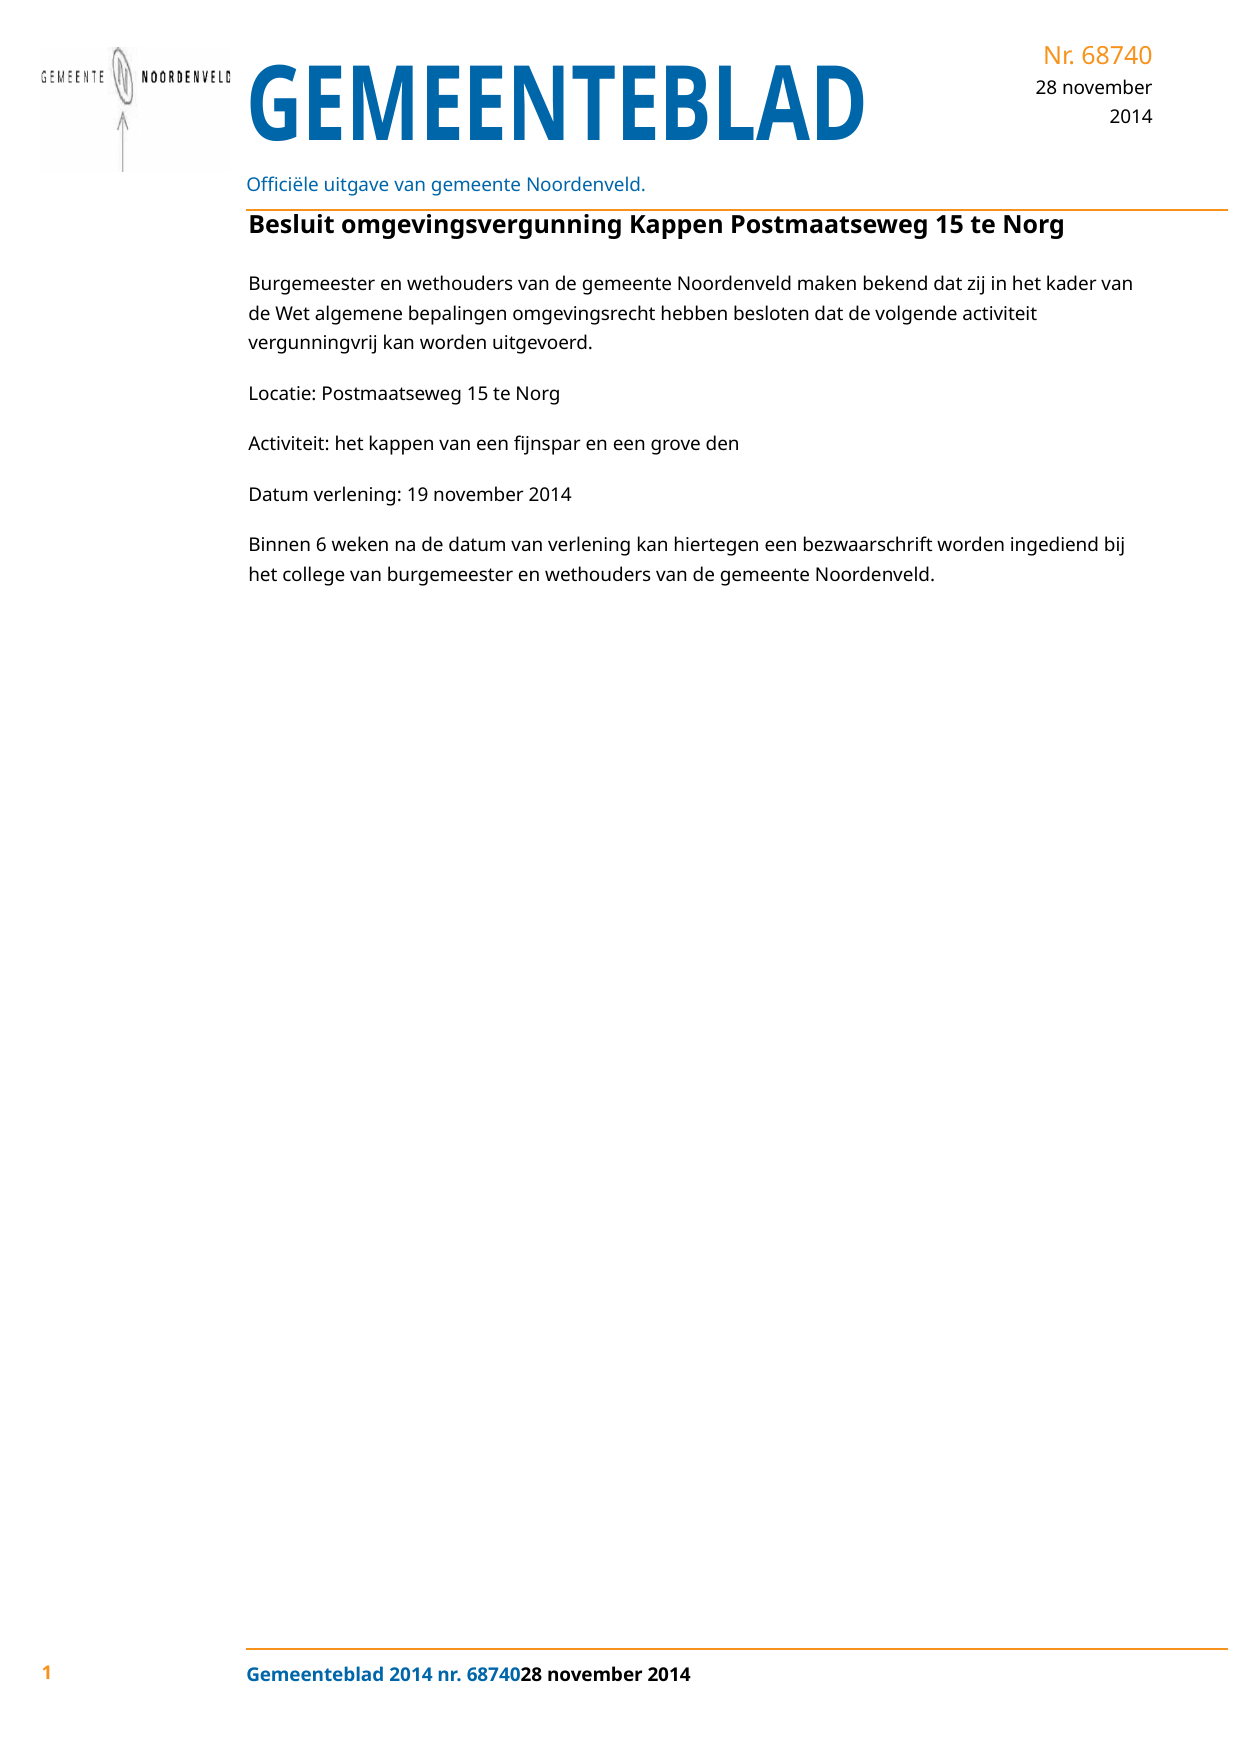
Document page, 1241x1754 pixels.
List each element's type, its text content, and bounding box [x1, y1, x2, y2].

picture [41, 47, 231, 172]
text Binnen 6 weken na de datum van verlening kan hiertegen een bezwaarschrift worden ingediend bij het college van burgemeester en wethouders van de gemeente Noordenveld. [248, 531, 1152, 586]
text Activiteit: het kappen van een fijnspar en een grove den [248, 430, 1152, 456]
text Besluit omgevingsvergunning Kappen Postmaatseweg 15 te Norg [248, 211, 1152, 241]
text Locatie: Postmaatseweg 15 te Norg [248, 380, 1152, 406]
text Burgemeester en wethouders van de gemeente Noordenveld maken bekend dat zij in het kader van de Wet algemene bepalingen omgevingsrecht hebben besloten dat de volgende activiteit vergunningvrij kan worden uitgevoerd. [248, 270, 1152, 355]
text Datum verlening: 19 november 2014 [248, 481, 1152, 506]
